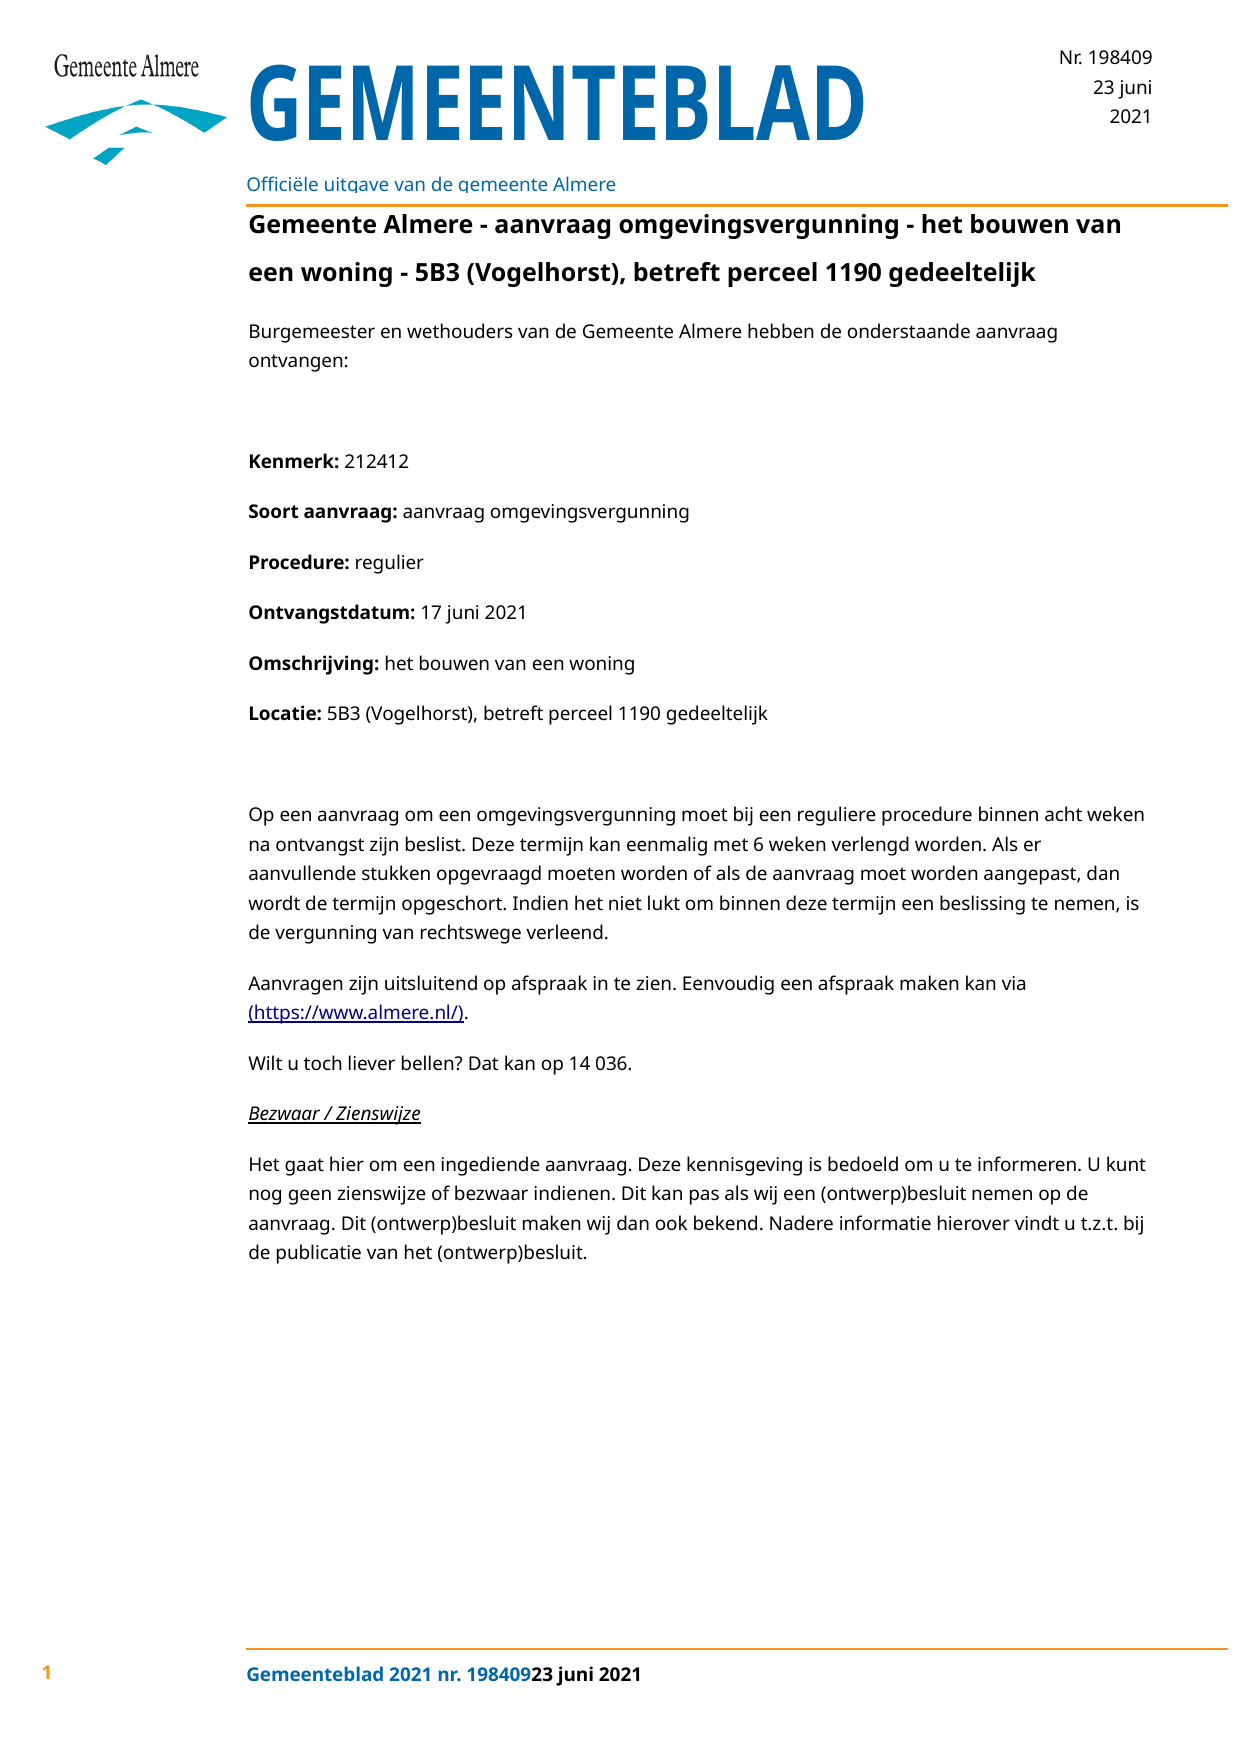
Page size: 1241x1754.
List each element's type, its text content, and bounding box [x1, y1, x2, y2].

picture [41, 47, 231, 172]
text Soort aanvraag: aanvraag omgevingsvergunning [248, 499, 1152, 524]
text Bezwaar / Zienswijze [248, 1100, 1152, 1126]
text Op een aanvraag om een omgevingsvergunning moet bij een reguliere procedure binnen acht weken na ontvangst zijn beslist. Deze termijn kan eenmalig met 6 weken verlengd worden. Als er aanvullende stukken opgevraagd moeten worden of als de aanvraag moet worden aangepast, dan wordt de termijn opgeschort. Indien het niet lukt om binnen deze termijn een beslissing te nemen, is de vergunning van rechtswege verleend. [248, 801, 1152, 945]
text Locatie: 5B3 (Vogelhorst), betreft perceel 1190 gedeeltelijk [248, 700, 1152, 726]
text Gemeente Almere - aanvraag omgevingsvergunning - het bouwen van een woning - 5B3 (Vogelhorst), betreft perceel 1190 gedeeltelijk [248, 207, 1152, 288]
text Burgemeester en wethouders van de Gemeente Almere hebben de onderstaande aanvraag ontvangen: [248, 318, 1152, 373]
text Het gaat hier om een ingediende aanvraag. Deze kennisgeving is bedoeld om u te informeren. U kunt nog geen zienswijze of bezwaar indienen. Dit kan pas als wij een (ontwerp)besluit nemen op de aanvraag. Dit (ontwerp)besluit maken wij dan ook bekend. Nadere informatie hierover vindt u t.z.t. bij de publicatie van het (ontwerp)besluit. [248, 1151, 1152, 1265]
text Kenmerk: 212412 [248, 448, 1152, 474]
text Wilt u toch liever bellen? Dat kan op 14 036. [248, 1050, 1152, 1076]
text Omschrijving: het bouwen van een woning [248, 650, 1152, 676]
text Aanvragen zijn uitsluitend op afspraak in te zien. Eenvoudig een afspraak maken kan via (https://www.almere.nl/). [248, 970, 1152, 1025]
text Ontvangstdatum: 17 juni 2021 [248, 599, 1152, 625]
text Procedure: regulier [248, 549, 1152, 575]
